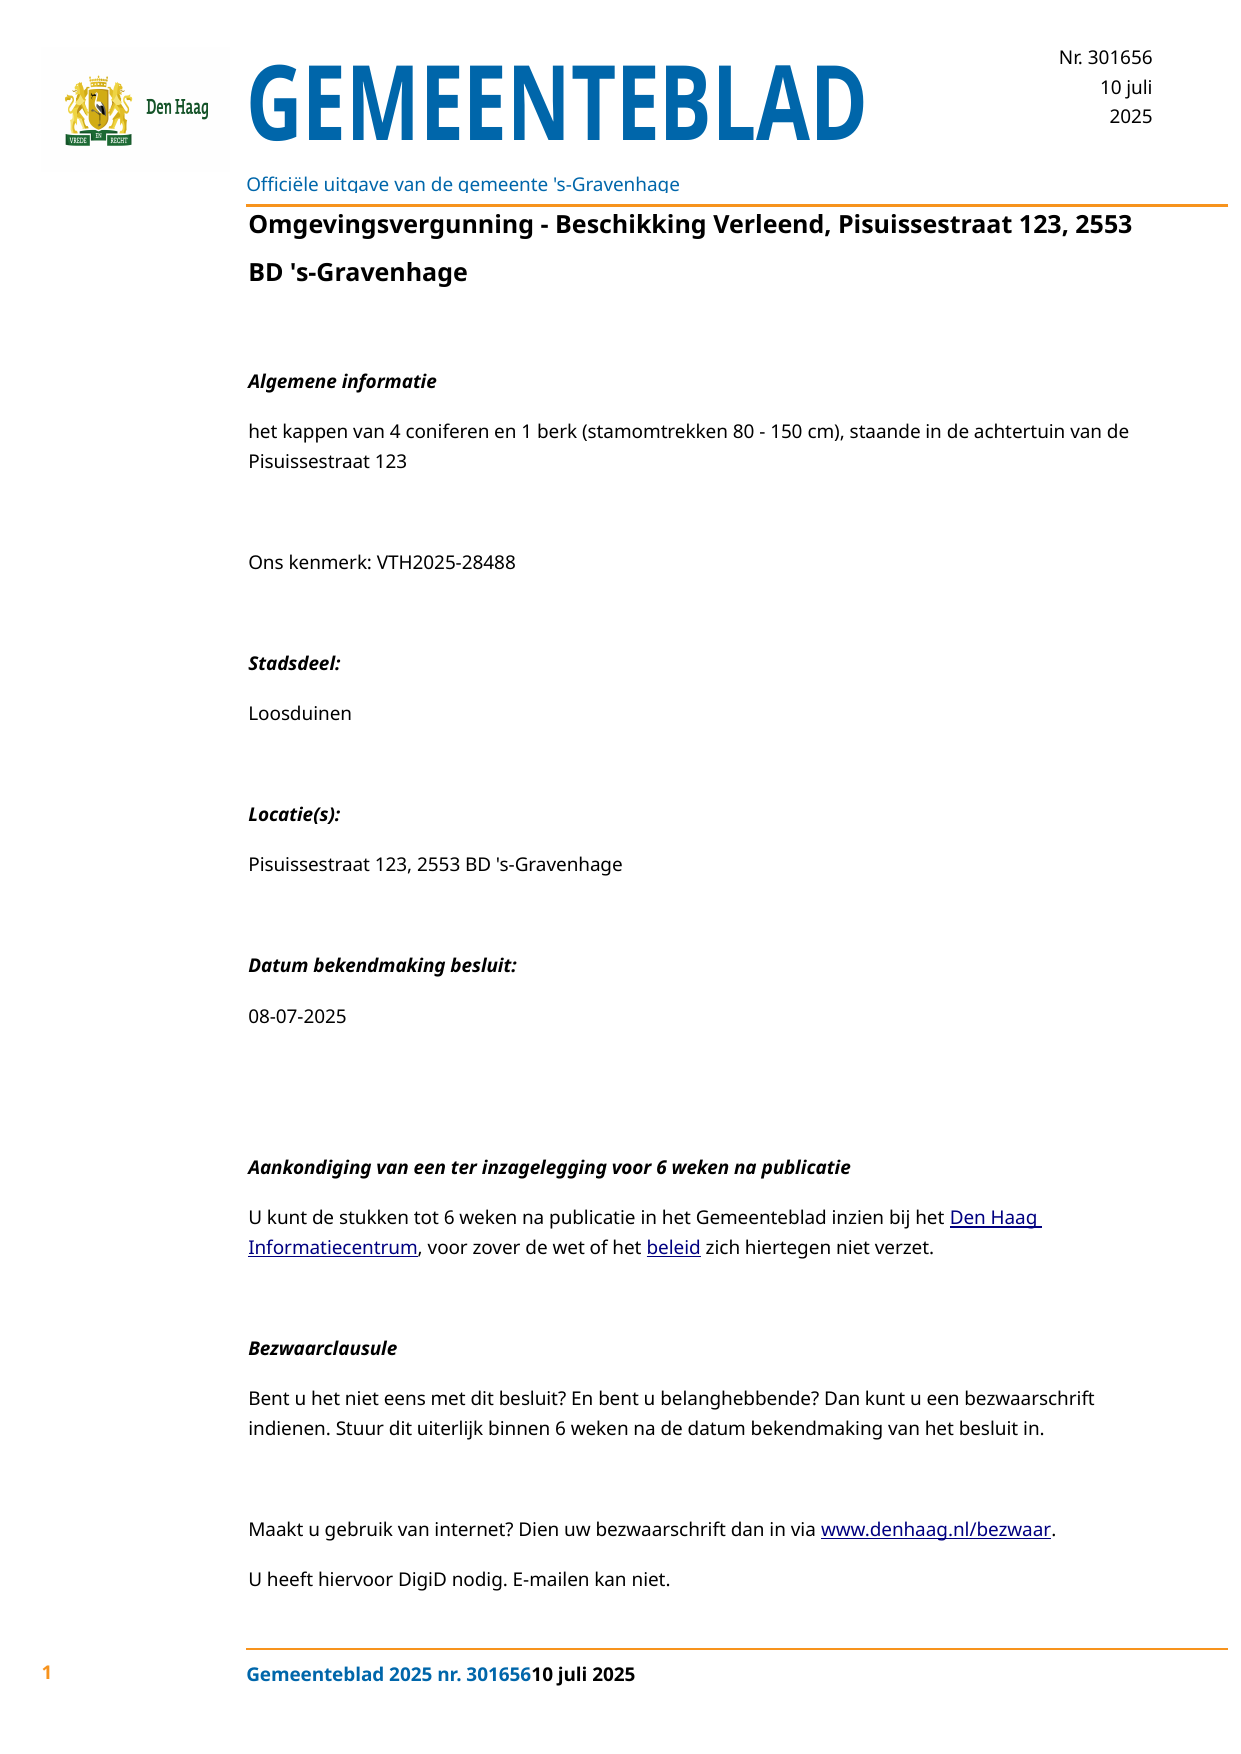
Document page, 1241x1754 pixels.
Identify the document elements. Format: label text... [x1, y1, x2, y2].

text 08-07-2025 [248, 1003, 1152, 1029]
text Bent u het niet eens met dit besluit? En bent u belanghebbende? Dan kunt u een bezwaarschrift indienen. Stuur dit uiterlijk binnen 6 weken na de datum bekendmaking van het besluit in. [248, 1385, 1152, 1441]
text Locatie(s): [248, 801, 1152, 827]
text Loosduinen [248, 700, 1152, 726]
text Maakt u gebruik van internet? Dien uw bezwaarschrift dan in via www.denhaag.nl/bezwaar. [248, 1516, 1152, 1542]
picture [41, 47, 231, 172]
text Aankondiging van een ter inzagelegging voor 6 weken na publicatie [248, 1154, 1152, 1180]
text Omgevingsvergunning - Beschikking Verleend, Pisuissestraat 123, 2553 BD 's-Gravenhage [248, 207, 1152, 288]
text Bezwaarclausule [248, 1335, 1152, 1361]
text Algemene informatie [248, 368, 1152, 394]
text U kunt de stukken tot 6 weken na publicatie in het Gemeenteblad inzien bij het Den Haag Informatiecentrum, voor zover de wet of het beleid zich hiertegen niet verzet. [248, 1204, 1152, 1260]
text het kappen van 4 coniferen en 1 berk (stamomtrekken 80 - 150 cm), staande in de achtertuin van de Pisuissestraat 123 [248, 419, 1152, 474]
text Ons kenmerk: VTH2025-28488 [248, 549, 1152, 575]
text Stadsdeel: [248, 650, 1152, 676]
text U heeft hiervoor DigiD nodig. E-mailen kan niet. [248, 1566, 1152, 1592]
text Datum bekendmaking besluit: [248, 952, 1152, 978]
text Pisuissestraat 123, 2553 BD 's-Gravenhage [248, 852, 1152, 877]
